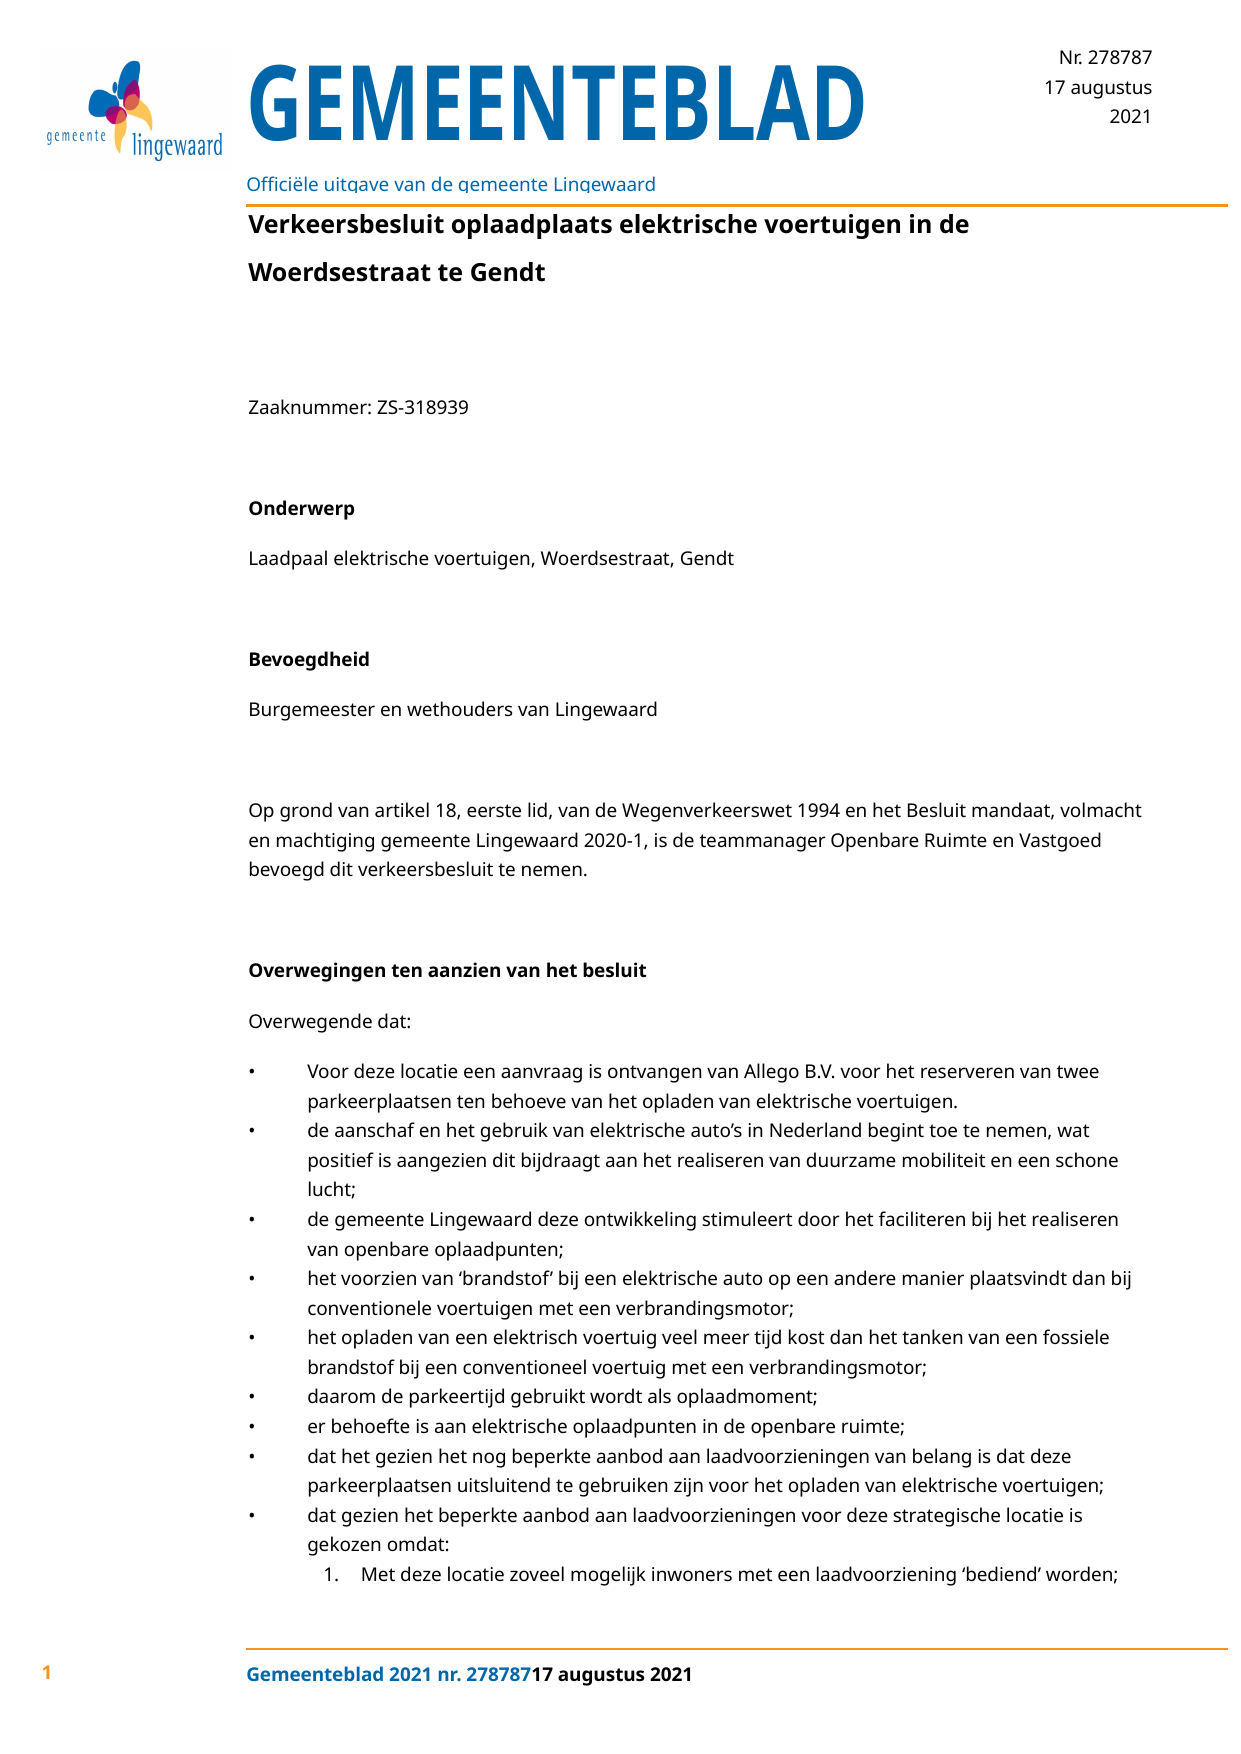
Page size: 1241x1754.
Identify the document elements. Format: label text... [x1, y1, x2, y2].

text Op grond van artikel 18, eerste lid, van de Wegenverkeerswet 1994 en het Besluit mandaat, volmacht en machtiging gemeente Lingewaard 2020-1, is de teammanager Openbare Ruimte en Vastgoed bevoegd dit verkeersbesluit te nemen. [248, 797, 1152, 882]
list het voorzien van ‘brandstof’ bij een elektrische auto op een andere manier plaatsvindt dan bij conventionele voertuigen met een verbrandingsmotor; [248, 1265, 1152, 1321]
text Bevoegdheid [248, 646, 1152, 672]
picture [41, 47, 231, 172]
text Zaaknummer: ZS-318939 [248, 394, 1152, 420]
text Onderwerp [248, 495, 1152, 521]
list het opladen van een elektrisch voertuig veel meer tijd kost dan het tanken van een fossiele brandstof bij een conventioneel voertuig met een verbrandingsmotor; [248, 1324, 1152, 1380]
list dat het gezien het nog beperkte aanbod aan laadvoorzieningen van belang is dat deze parkeerplaatsen uitsluitend te gebruiken zijn voor het opladen van elektrische voertuigen; [248, 1443, 1152, 1498]
list dat gezien het beperkte aanbod aan laadvoorzieningen voor deze strategische locatie is gekozen omdat: [248, 1502, 1152, 1557]
list de gemeente Lingewaard deze ontwikkeling stimuleert door het faciliteren bij het realiseren van openbare oplaadpunten; [248, 1206, 1152, 1261]
text Burgemeester en wethouders van Lingewaard [248, 697, 1152, 722]
text Overwegende dat: [248, 1008, 1152, 1033]
text Overwegingen ten aanzien van het besluit [248, 957, 1152, 983]
list daarom de parkeertijd gebruikt wordt als oplaadmoment; [248, 1384, 1152, 1409]
text Laadpaal elektrische voertuigen, Woerdsestraat, Gendt [248, 545, 1152, 571]
text Verkeersbesluit oplaadplaats elektrische voertuigen in de Woerdsestraat te Gendt [248, 207, 1152, 288]
list de aanschaf en het gebruik van elektrische auto’s in Nederland begint toe te nemen, wat positief is aangezien dit bijdraagt aan het realiseren van duurzame mobiliteit en een schone lucht; [248, 1117, 1152, 1202]
list er behoefte is aan elektrische oplaadpunten in de openbare ruimte; [248, 1413, 1152, 1439]
list Met deze locatie zoveel mogelijk inwoners met een laadvoorziening ‘bediend’ worden; [323, 1561, 1152, 1587]
list Voor deze locatie een aanvraag is ontvangen van Allego B.V. voor het reserveren van twee parkeerplaatsen ten behoeve van het opladen van elektrische voertuigen. [248, 1058, 1152, 1113]
